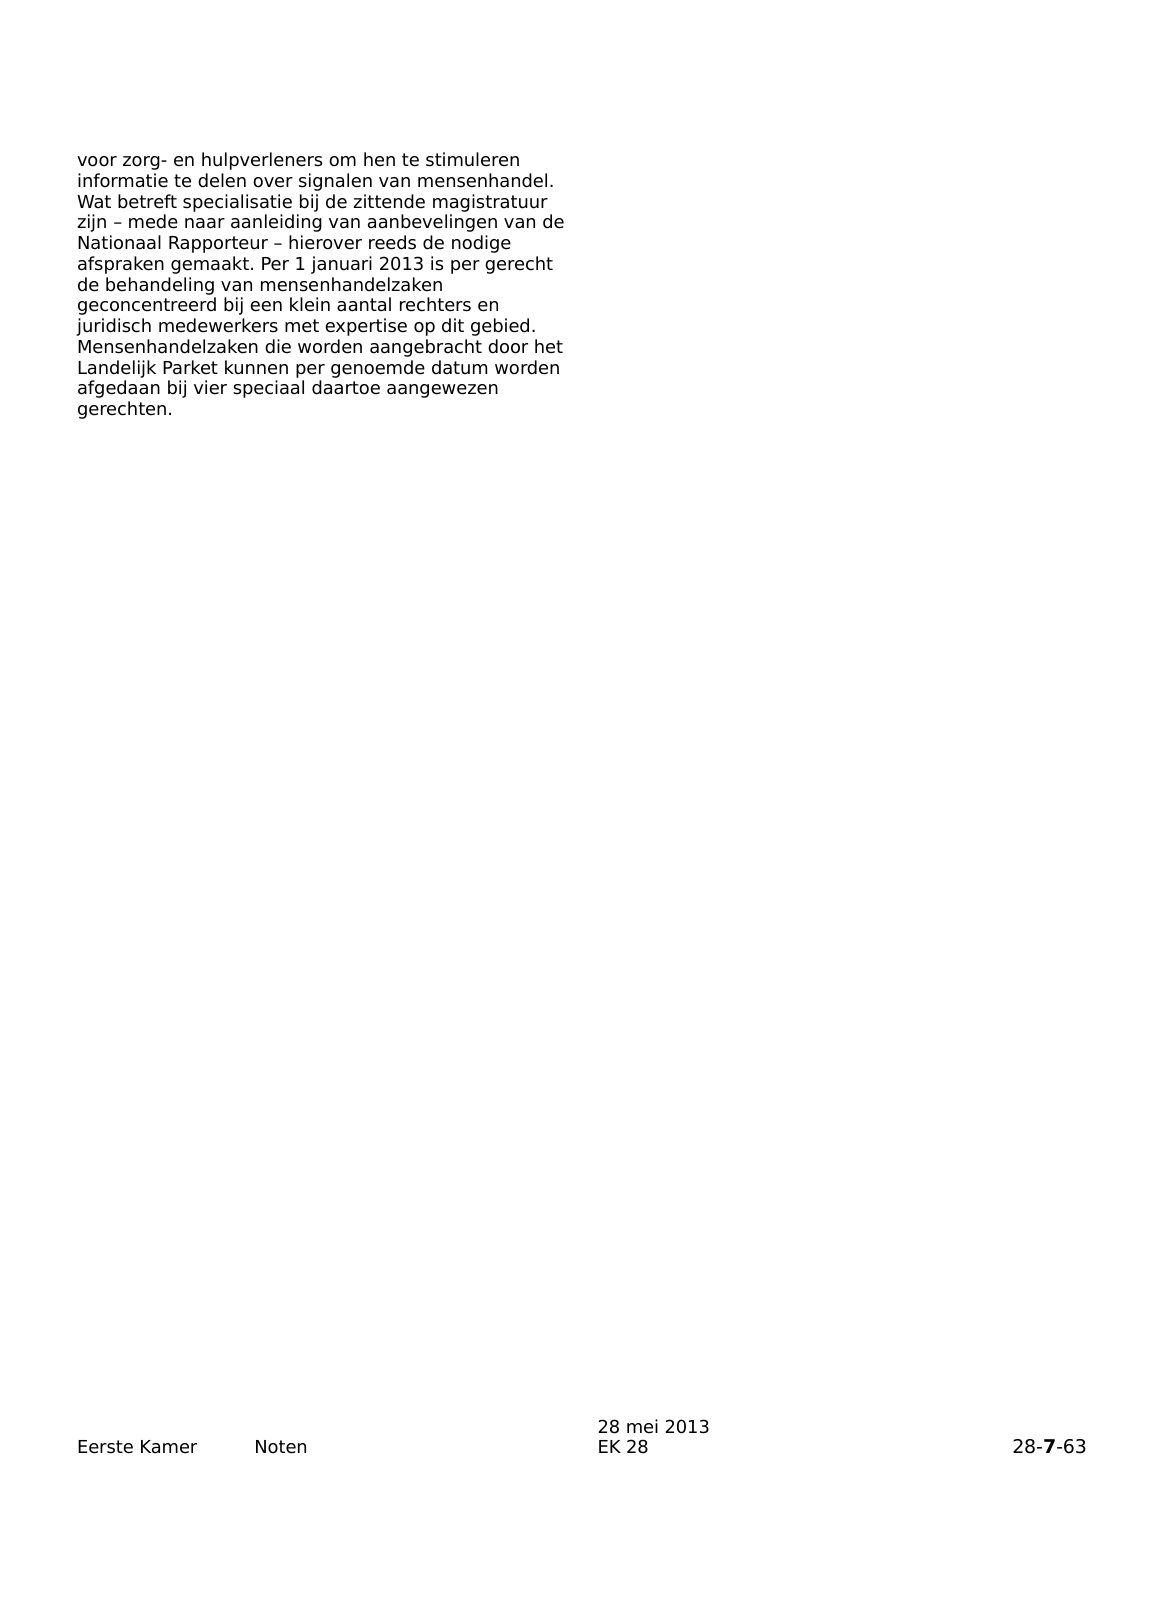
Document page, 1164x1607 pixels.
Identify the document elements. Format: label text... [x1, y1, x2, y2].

text voor zorg- en hulpverleners om hen te stimuleren informatie te delen over signalen van mensenhandel. Wat betreft specialisatie bij de zittende magistratuur zijn – mede naar aanleiding van aanbevelingen van de Nationaal Rapporteur – hierover reeds de nodige afspraken gemaakt. Per 1 januari 2013 is per gerecht de behandeling van mensenhandelzaken geconcentreerd bij een klein aantal rechters en juridisch medewerkers met expertise op dit gebied. Mensenhandelzaken die worden aangebracht door het Landelijk Parket kunnen per genoemde datum worden afgedaan bij vier speciaal daartoe aangewezen gerechten. [77, 150, 567, 420]
